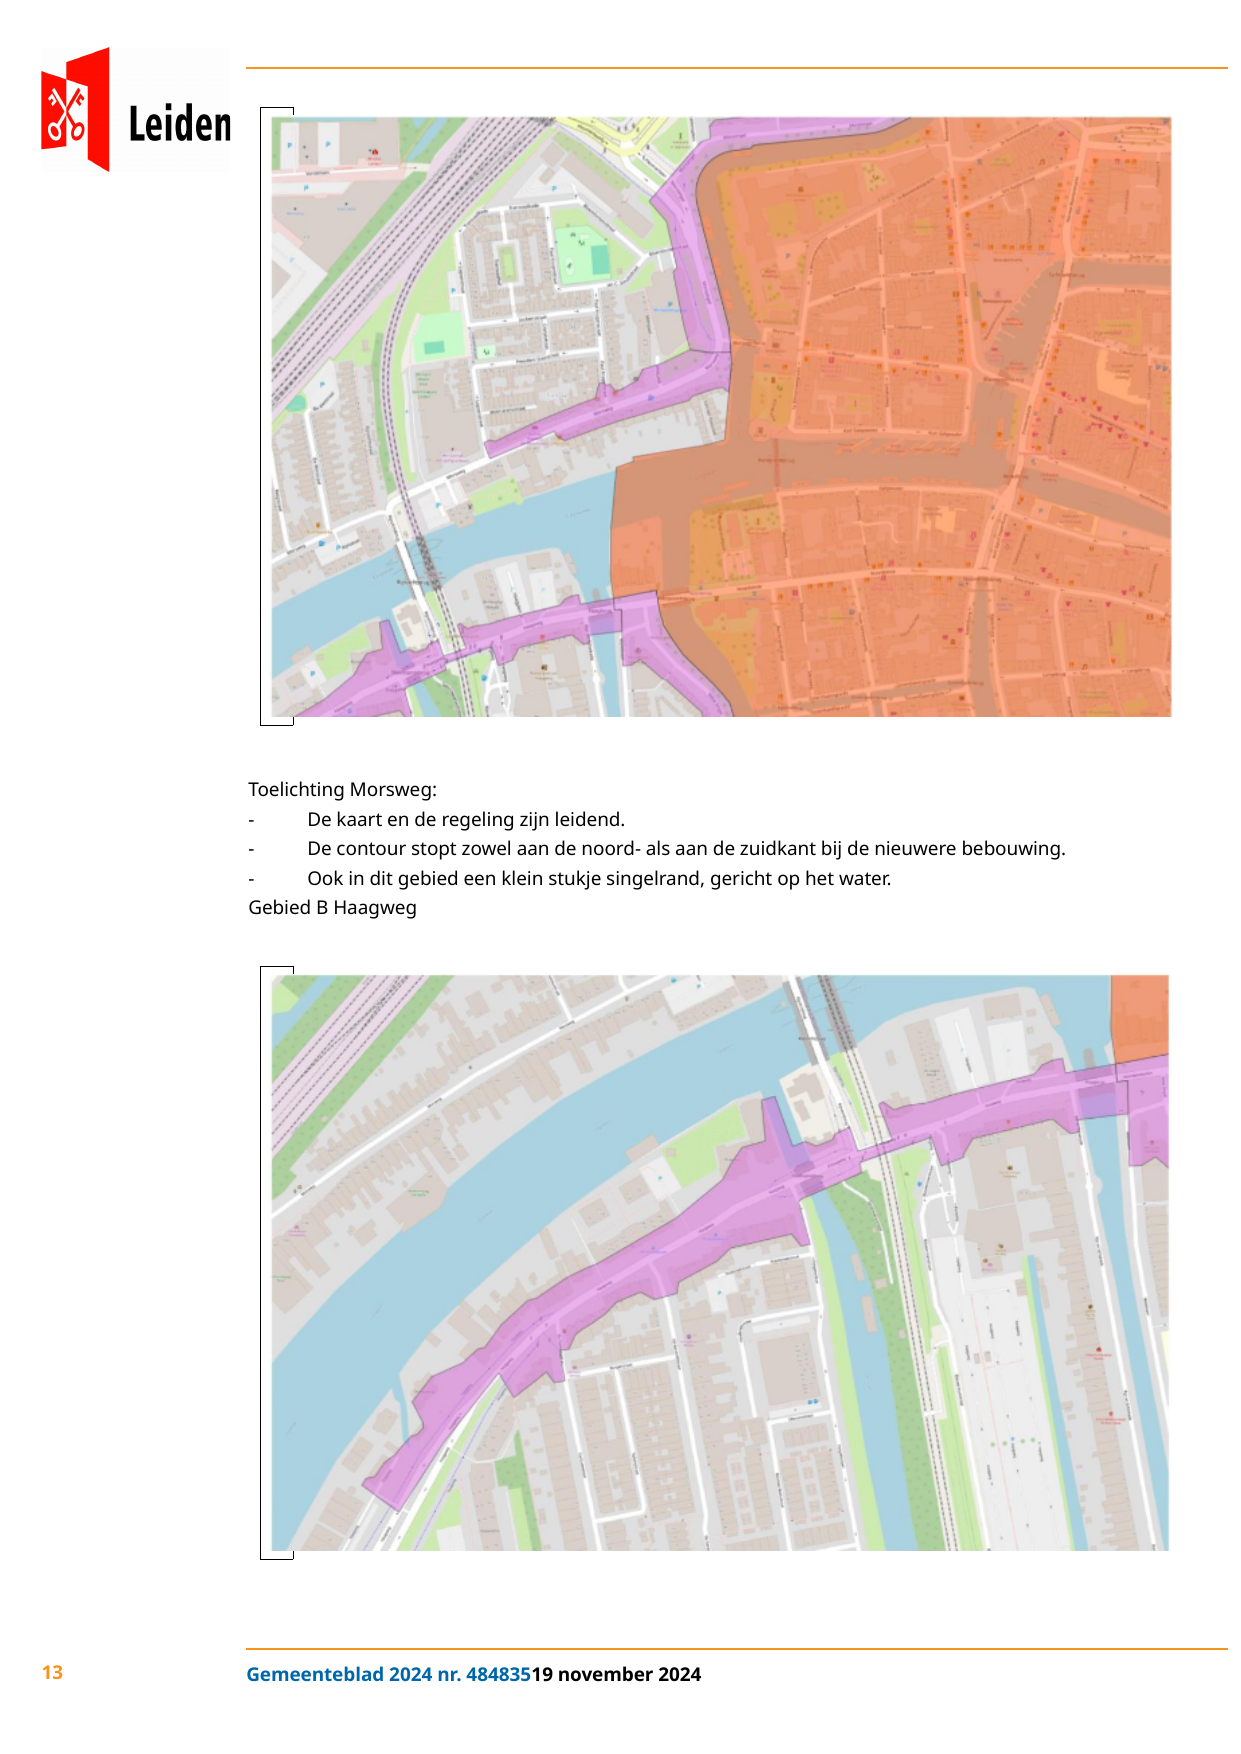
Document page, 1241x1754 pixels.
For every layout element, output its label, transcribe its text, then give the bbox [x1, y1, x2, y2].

picture [41, 47, 231, 172]
picture [268, 115, 1173, 717]
text Toelichting Morsweg: [248, 776, 1152, 802]
list Ook in dit gebied een klein stukje singelrand, gericht op het water. [248, 865, 1152, 891]
text Gebied B Haagweg [248, 894, 1152, 920]
list De kaart en de regeling zijn leidend. [248, 806, 1152, 831]
list De contour stopt zowel aan de noord- als aan de zuidkant bij de nieuwere bebouwing. [248, 835, 1152, 861]
picture [268, 974, 1173, 1551]
